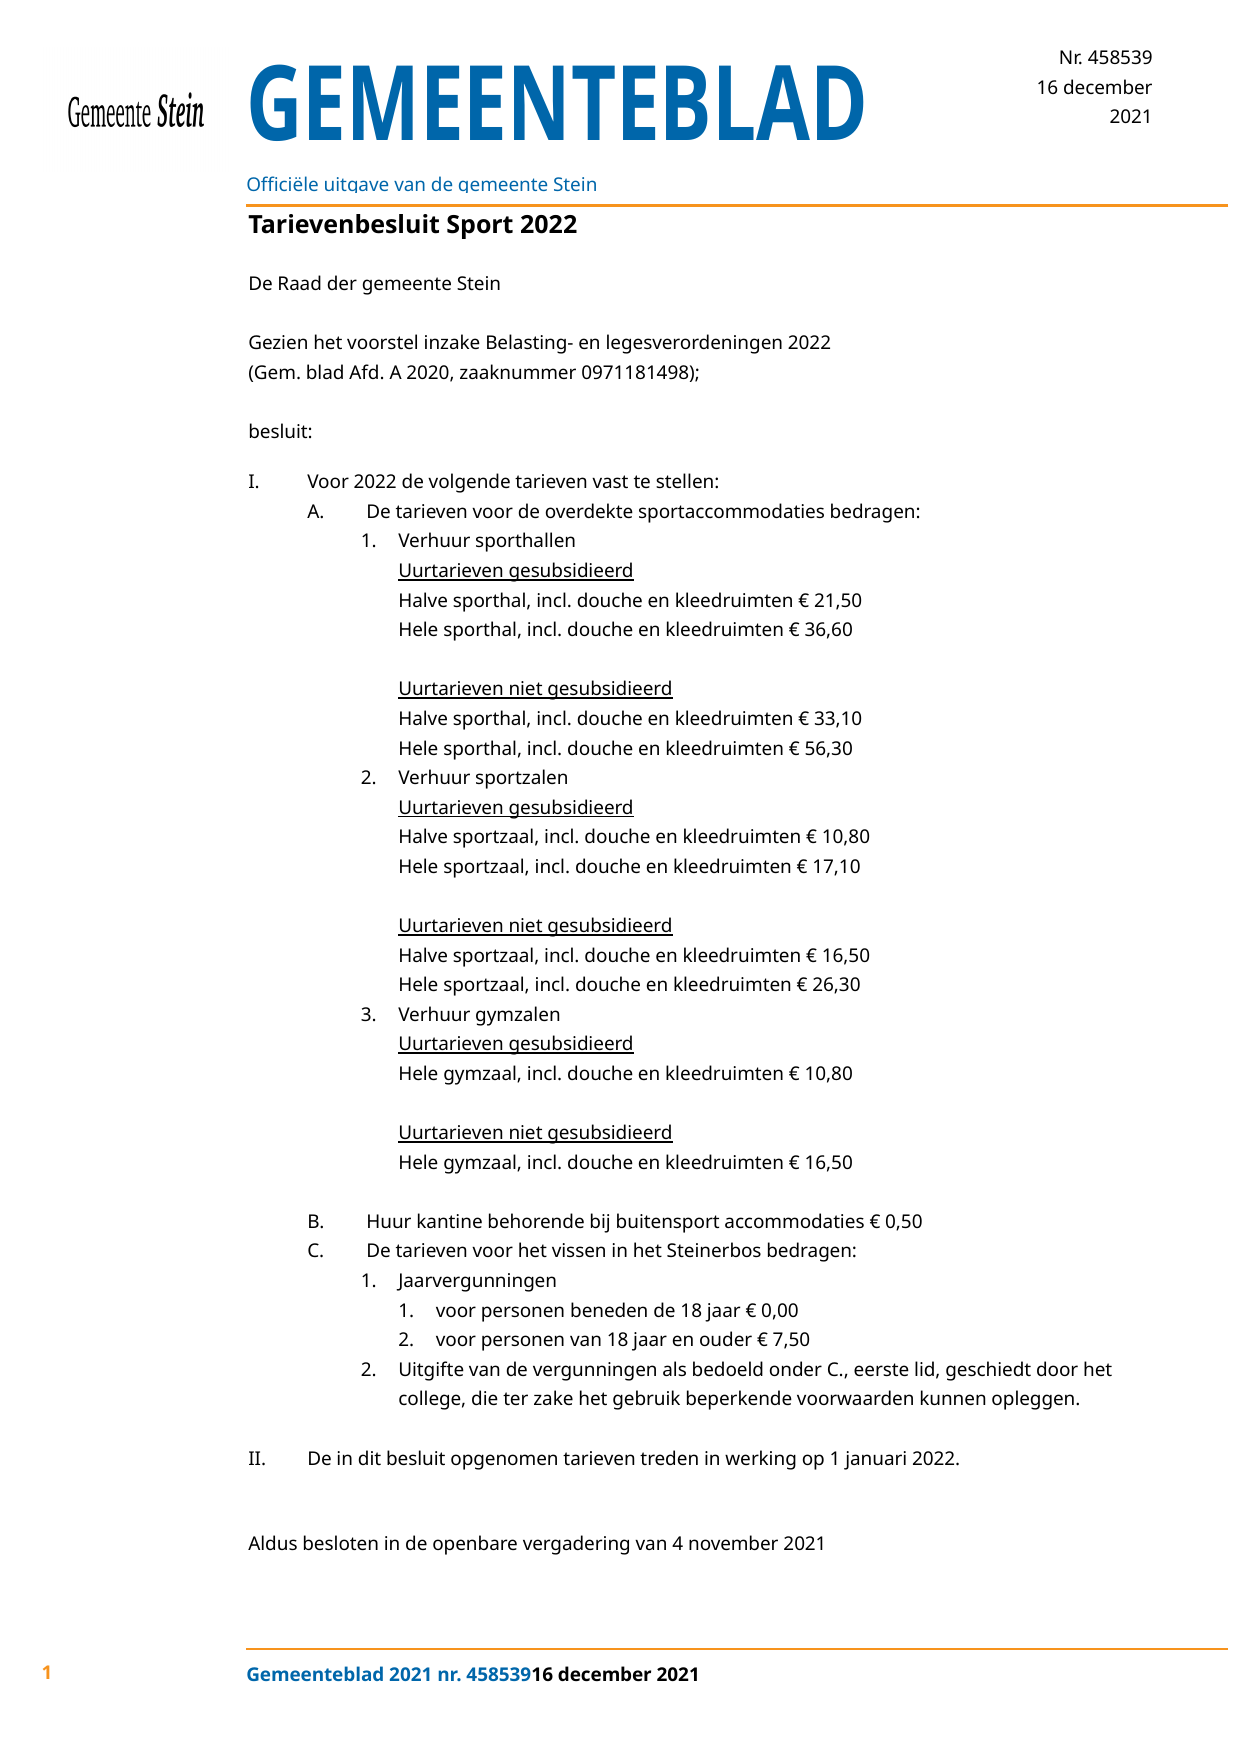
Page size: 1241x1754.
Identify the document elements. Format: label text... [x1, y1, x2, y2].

list Huur kantine behorende bij buitensport accommodaties € 0,50 [307, 1208, 1152, 1234]
list Uitgifte van de vergunningen als bedoeld onder C., eerste lid, geschiedt door het college, die ter zake het gebruik beperkende voorwaarden kunnen opleggen. [361, 1356, 1152, 1411]
list Halve sportzaal, incl. douche en kleedruimten € 10,80 [361, 823, 1152, 849]
list Voor 2022 de volgende tarieven vast te stellen: [248, 468, 1152, 494]
list Halve sportzaal, incl. douche en kleedruimten € 16,50 [361, 942, 1152, 968]
list Uurtarieven niet gesubsidieerd [361, 912, 1152, 938]
list Halve sporthal, incl. douche en kleedruimten € 21,50 [361, 587, 1152, 613]
list voor personen beneden de 18 jaar € 0,00 [398, 1297, 1152, 1323]
list voor personen van 18 jaar en ouder € 7,50 [398, 1326, 1152, 1352]
list Verhuur sporthallen [361, 528, 1152, 553]
list Uurtarieven gesubsidieerd [361, 794, 1152, 820]
text De Raad der gemeente Stein [248, 270, 1152, 296]
list Hele sportzaal, incl. douche en kleedruimten € 26,30 [361, 971, 1152, 997]
list Hele gymzaal, incl. douche en kleedruimten € 16,50 [361, 1149, 1152, 1175]
picture [41, 47, 231, 172]
text Tarievenbesluit Sport 2022 [248, 207, 1152, 241]
text (Gem. blad Afd. A 2020, zaaknummer 0971181498); [248, 359, 1152, 385]
list Uurtarieven niet gesubsidieerd [361, 676, 1152, 701]
list Hele sporthal, incl. douche en kleedruimten € 36,60 [361, 616, 1152, 642]
list De in dit besluit opgenomen tarieven treden in werking op 1 januari 2022. [248, 1445, 1152, 1471]
list De tarieven voor de overdekte sportaccommodaties bedragen: [307, 498, 1152, 524]
list Verhuur gymzalen [361, 1001, 1152, 1027]
text Gezien het voorstel inzake Belasting- en legesverordeningen 2022 [248, 329, 1152, 355]
text Aldus besloten in de openbare vergadering van 4 november 2021 [248, 1530, 1152, 1555]
list Jaarvergunningen [361, 1267, 1152, 1293]
list Halve sporthal, incl. douche en kleedruimten € 33,10 [361, 705, 1152, 731]
list Uurtarieven gesubsidieerd [361, 1031, 1152, 1056]
list Hele gymzaal, incl. douche en kleedruimten € 10,80 [361, 1060, 1152, 1086]
list De tarieven voor het vissen in het Steinerbos bedragen: [307, 1238, 1152, 1263]
list Hele sportzaal, incl. douche en kleedruimten € 17,10 [361, 853, 1152, 879]
list Verhuur sportzalen [361, 764, 1152, 790]
list Hele sporthal, incl. douche en kleedruimten € 56,30 [361, 735, 1152, 761]
text besluit: [248, 418, 1152, 444]
list Uurtarieven gesubsidieerd [361, 557, 1152, 583]
list Uurtarieven niet gesubsidieerd [361, 1119, 1152, 1145]
